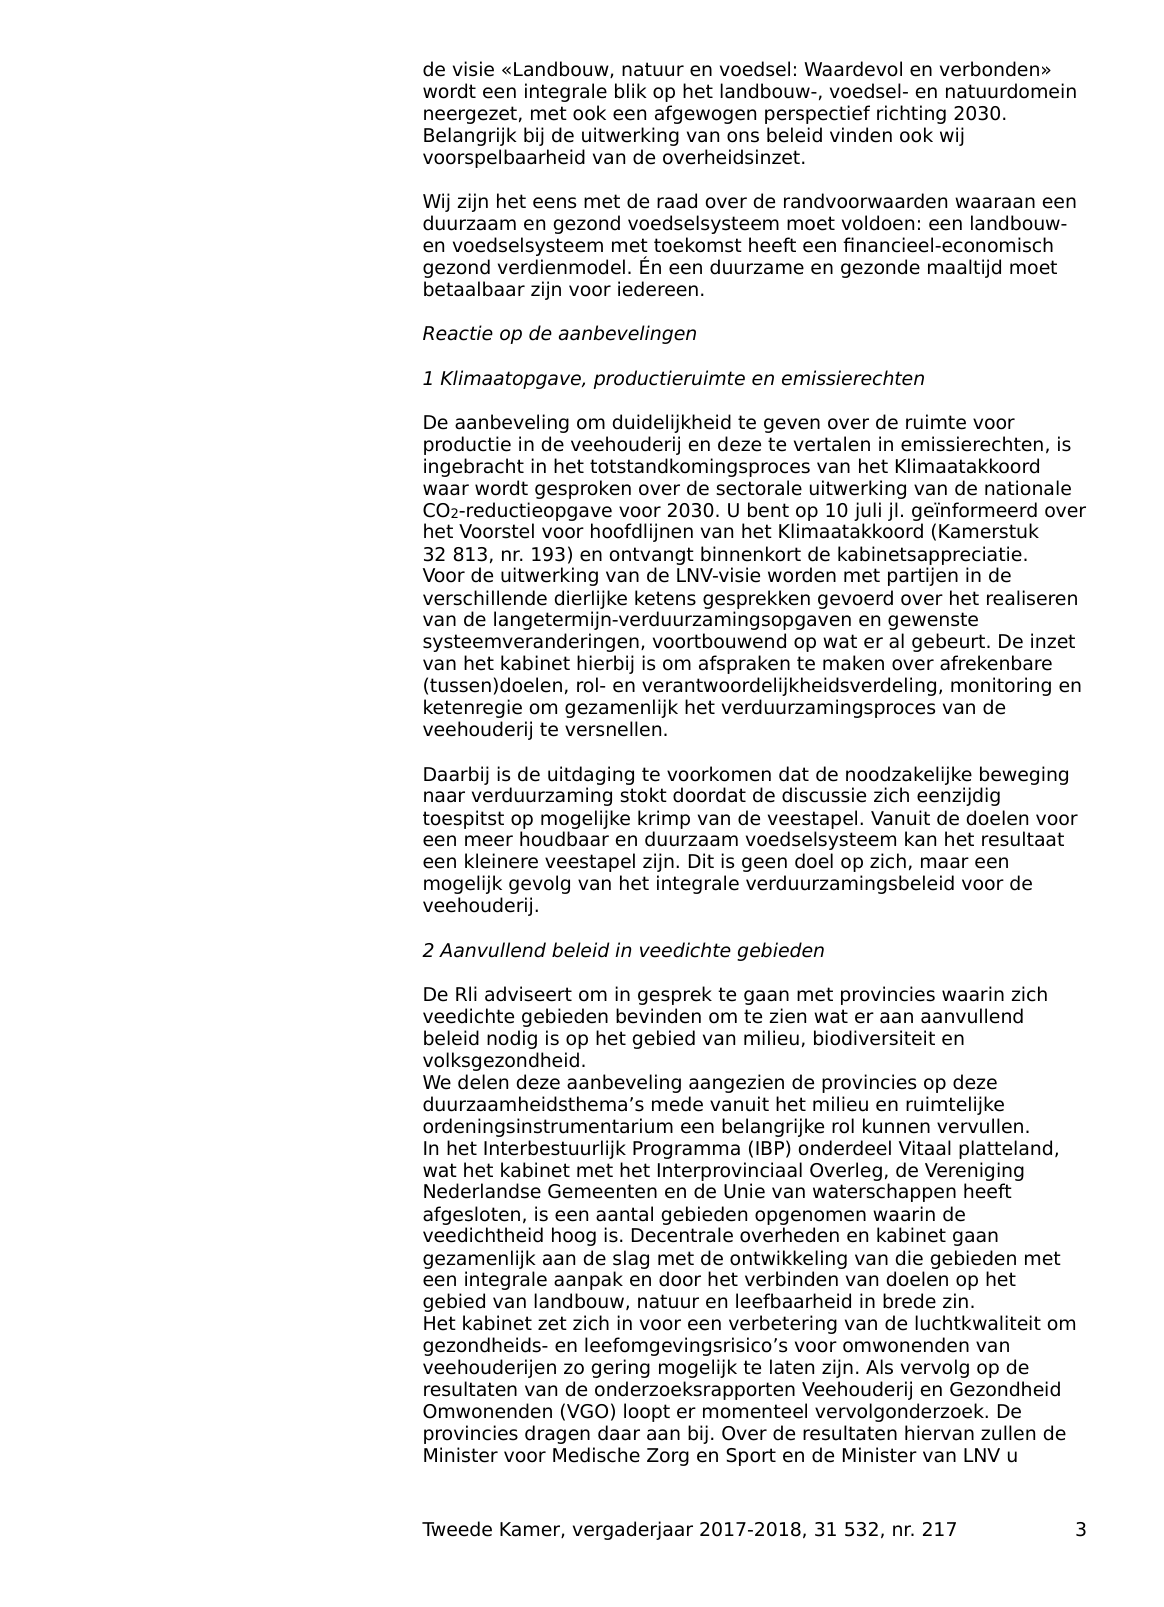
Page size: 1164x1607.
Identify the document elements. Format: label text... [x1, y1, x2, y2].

text Wij zijn het eens met de raad over de randvoorwaarden waaraan een duurzaam en gezond voedselsysteem moet voldoen: een landbouw- en voedselsysteem met toekomst heeft een financieel-economisch gezond verdienmodel. Én een duurzame en gezonde maaltijd moet betaalbaar zijn voor iedereen. [422, 191, 1087, 301]
text de visie «Landbouw, natuur en voedsel: Waardevol en verbonden» wordt een integrale blik op het landbouw-, voedsel- en natuurdomein neergezet, met ook een afgewogen perspectief richting 2030. Belangrijk bij de uitwerking van ons beleid vinden ook wij voorspelbaarheid van de overheidsinzet. [422, 59, 1087, 169]
text We delen deze aanbeveling aangezien de provincies op deze duurzaamheidsthema’s mede vanuit het milieu en ruimtelijke ordeningsinstrumentarium een belangrijke rol kunnen vervullen. [422, 1072, 1087, 1137]
text In het Interbestuurlijk Programma (IBP) onderdeel Vitaal platteland, wat het kabinet met het Interprovinciaal Overleg, de Vereniging Nederlandse Gemeenten en de Unie van waterschappen heeft afgesloten, is een aantal gebieden opgenomen waarin de veedichtheid hoog is. Decentrale overheden en kabinet gaan gezamenlijk aan de slag met de ontwikkeling van die gebieden met een integrale aanpak en door het verbinden van doelen op het gebied van landbouw, natuur en leefbaarheid in brede zin. [422, 1137, 1087, 1313]
subtitle 1 Klimaatopgave, productieruimte en emissierechten [422, 367, 1087, 389]
text De aanbeveling om duidelijkheid te geven over de ruimte voor productie in de veehouderij en deze te vertalen in emissierechten, is ingebracht in het totstandkomingsproces van het Klimaatakkoord waar wordt gesproken over de sectorale uitwerking van de nationale CO2-reductieopgave voor 2030. U bent op 10 juli jl. geïnformeerd over het Voorstel voor hoofdlijnen van het Klimaatakkoord (Kamerstuk 32 813, nr. 193) en ontvangt binnenkort de kabinetsappreciatie. [422, 412, 1087, 565]
text Het kabinet zet zich in voor een verbetering van de luchtkwaliteit om gezondheids- en leefomgevingsrisico’s voor omwonenden van veehouderijen zo gering mogelijk te laten zijn. Als vervolg op de resultaten van de onderzoeksrapporten Veehouderij en Gezondheid Omwonenden (VGO) loopt er momenteel vervolgonderzoek. De provincies dragen daar aan bij. Over de resultaten hiervan zullen de Minister voor Medische Zorg en Sport en de Minister van LNV u [422, 1313, 1087, 1467]
subtitle Reactie op de aanbevelingen [422, 323, 1087, 345]
text De Rli adviseert om in gesprek te gaan met provincies waarin zich veedichte gebieden bevinden om te zien wat er aan aanvullend beleid nodig is op het gebied van milieu, biodiversiteit en volksgezondheid. [422, 984, 1087, 1072]
subtitle 2 Aanvullend beleid in veedichte gebieden [422, 939, 1087, 961]
text Daarbij is de uitdaging te voorkomen dat de noodzakelijke beweging naar verduurzaming stokt doordat de discussie zich eenzijdig toespitst op mogelijke krimp van de veestapel. Vanuit de doelen voor een meer houdbaar en duurzaam voedselsysteem kan het resultaat een kleinere veestapel zijn. Dit is geen doel op zich, maar een mogelijk gevolg van het integrale verduurzamingsbeleid voor de veehouderij. [422, 763, 1087, 917]
text Voor de uitwerking van de LNV-visie worden met partijen in de verschillende dierlijke ketens gesprekken gevoerd over het realiseren van de langetermijn-verduurzamingsopgaven en gewenste systeemveranderingen, voortbouwend op wat er al gebeurt. De inzet van het kabinet hierbij is om afspraken te maken over afrekenbare (tussen)doelen, rol- en verantwoordelijkheidsverdeling, monitoring en ketenregie om gezamenlijk het verduurzamingsproces van de veehouderij te versnellen. [422, 565, 1087, 741]
